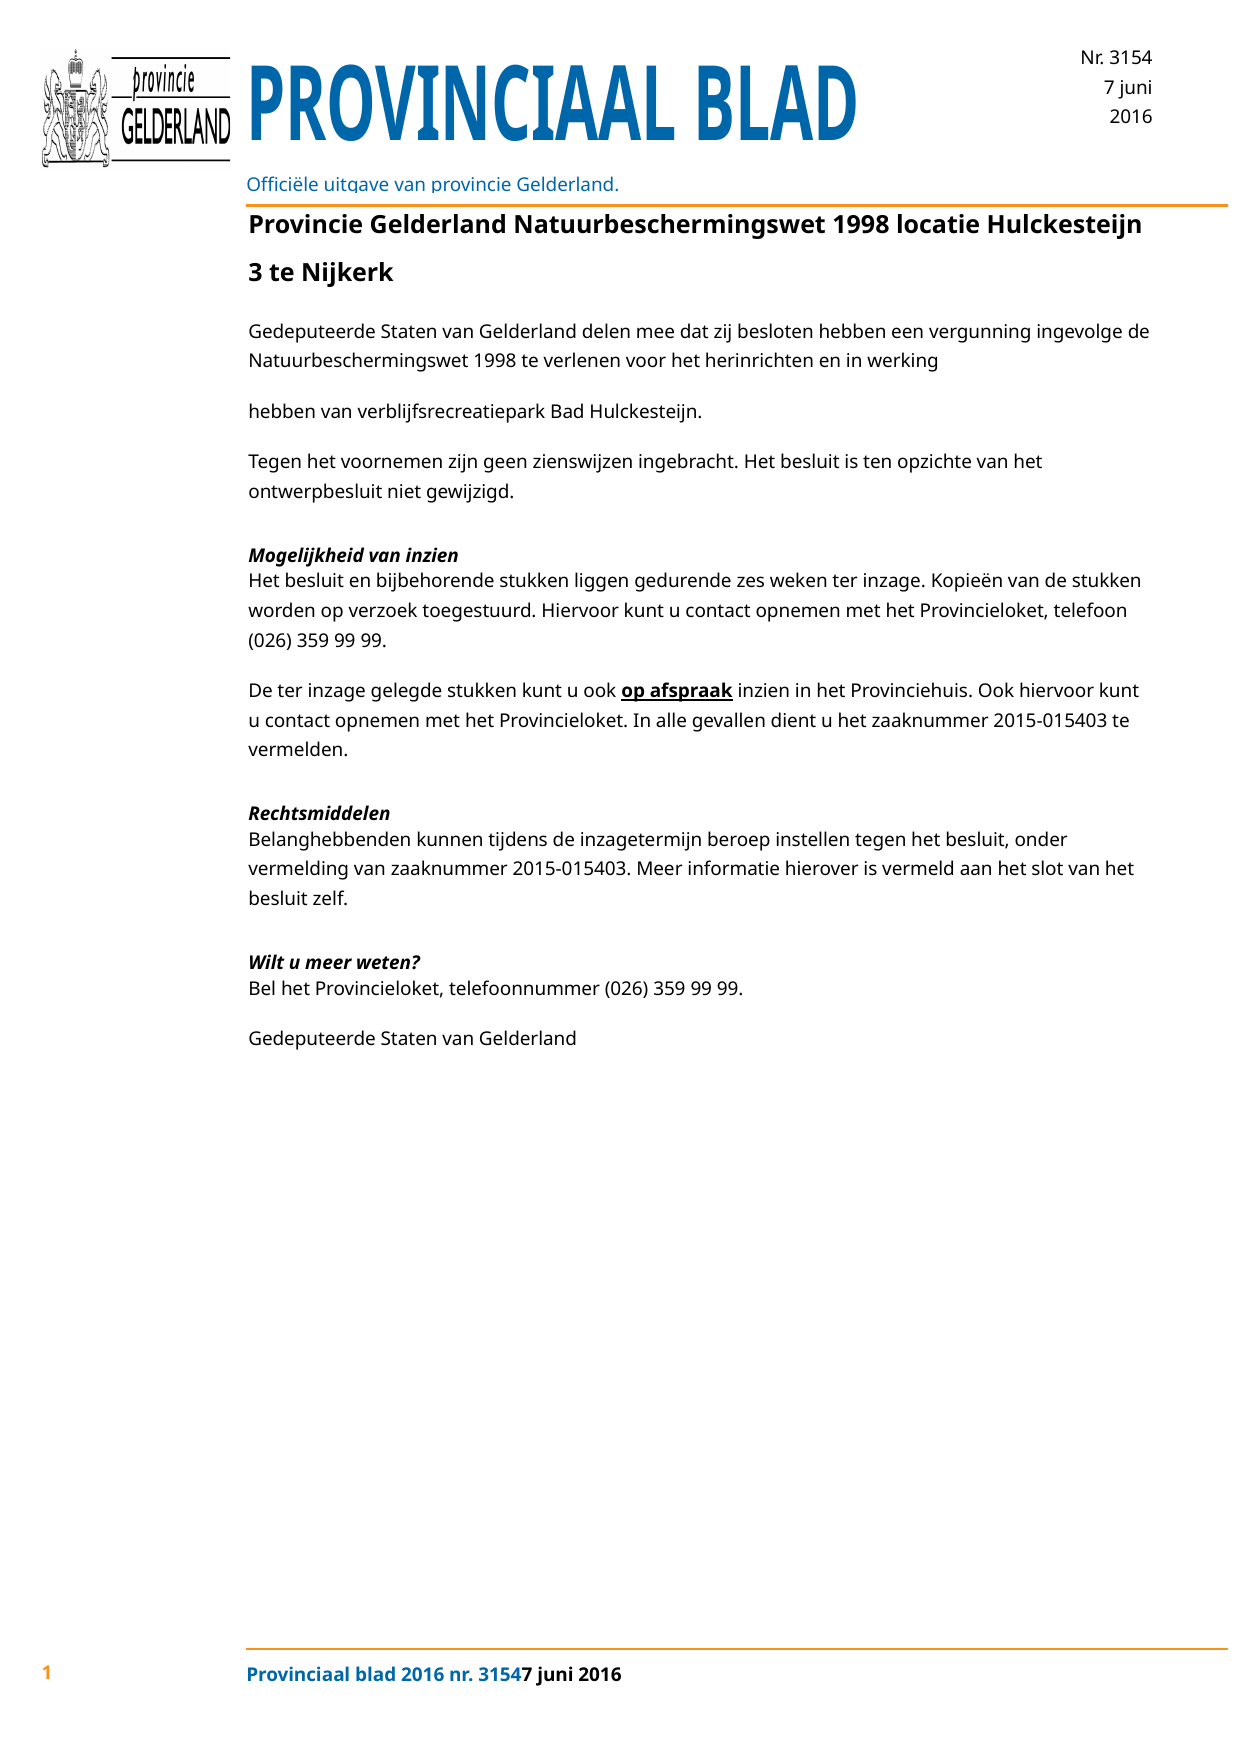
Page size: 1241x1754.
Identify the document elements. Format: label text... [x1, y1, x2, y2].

text Tegen het voornemen zijn geen zienswijzen ingebracht. Het besluit is ten opzichte van het ontwerpbesluit niet gewijzigd. [248, 448, 1152, 504]
text Mogelijkheid van inzien [248, 542, 1152, 568]
text Wilt u meer weten? [248, 949, 1152, 975]
text hebben van verblijfsrecreatiepark Bad Hulckesteijn. [248, 398, 1152, 424]
text Het besluit en bijbehorende stukken liggen gedurende zes weken ter inzage. Kopieën van de stukken worden op verzoek toegestuurd. Hiervoor kunt u contact opnemen met het Provincieloket, telefoon (026) 359 99 99. [248, 568, 1152, 652]
text Gedeputeerde Staten van Gelderland [248, 1025, 1152, 1051]
text Gedeputeerde Staten van Gelderland delen mee dat zij besloten hebben een vergunning ingevolge de Natuurbeschermingswet 1998 te verlenen voor het herinrichten en in werking [248, 318, 1152, 373]
text Belanghebbenden kunnen tijdens de inzagetermijn beroep instellen tegen het besluit, onder vermelding van zaaknummer 2015-015403. Meer informatie hierover is vermeld aan het slot van het besluit zelf. [248, 826, 1152, 911]
text De ter inzage gelegde stukken kunt u ook op afspraak inzien in het Provinciehuis. Ook hiervoor kunt u contact opnemen met het Provincieloket. In alle gevallen dient u het zaaknummer 2015-015403 te vermelden. [248, 677, 1152, 762]
text Provincie Gelderland Natuurbeschermingswet 1998 locatie Hulckesteijn 3 te Nijkerk [248, 207, 1152, 288]
text Bel het Provincieloket, telefoonnummer (026) 359 99 99. [248, 975, 1152, 1001]
picture [41, 47, 231, 172]
text Rechtsmiddelen [248, 800, 1152, 826]
